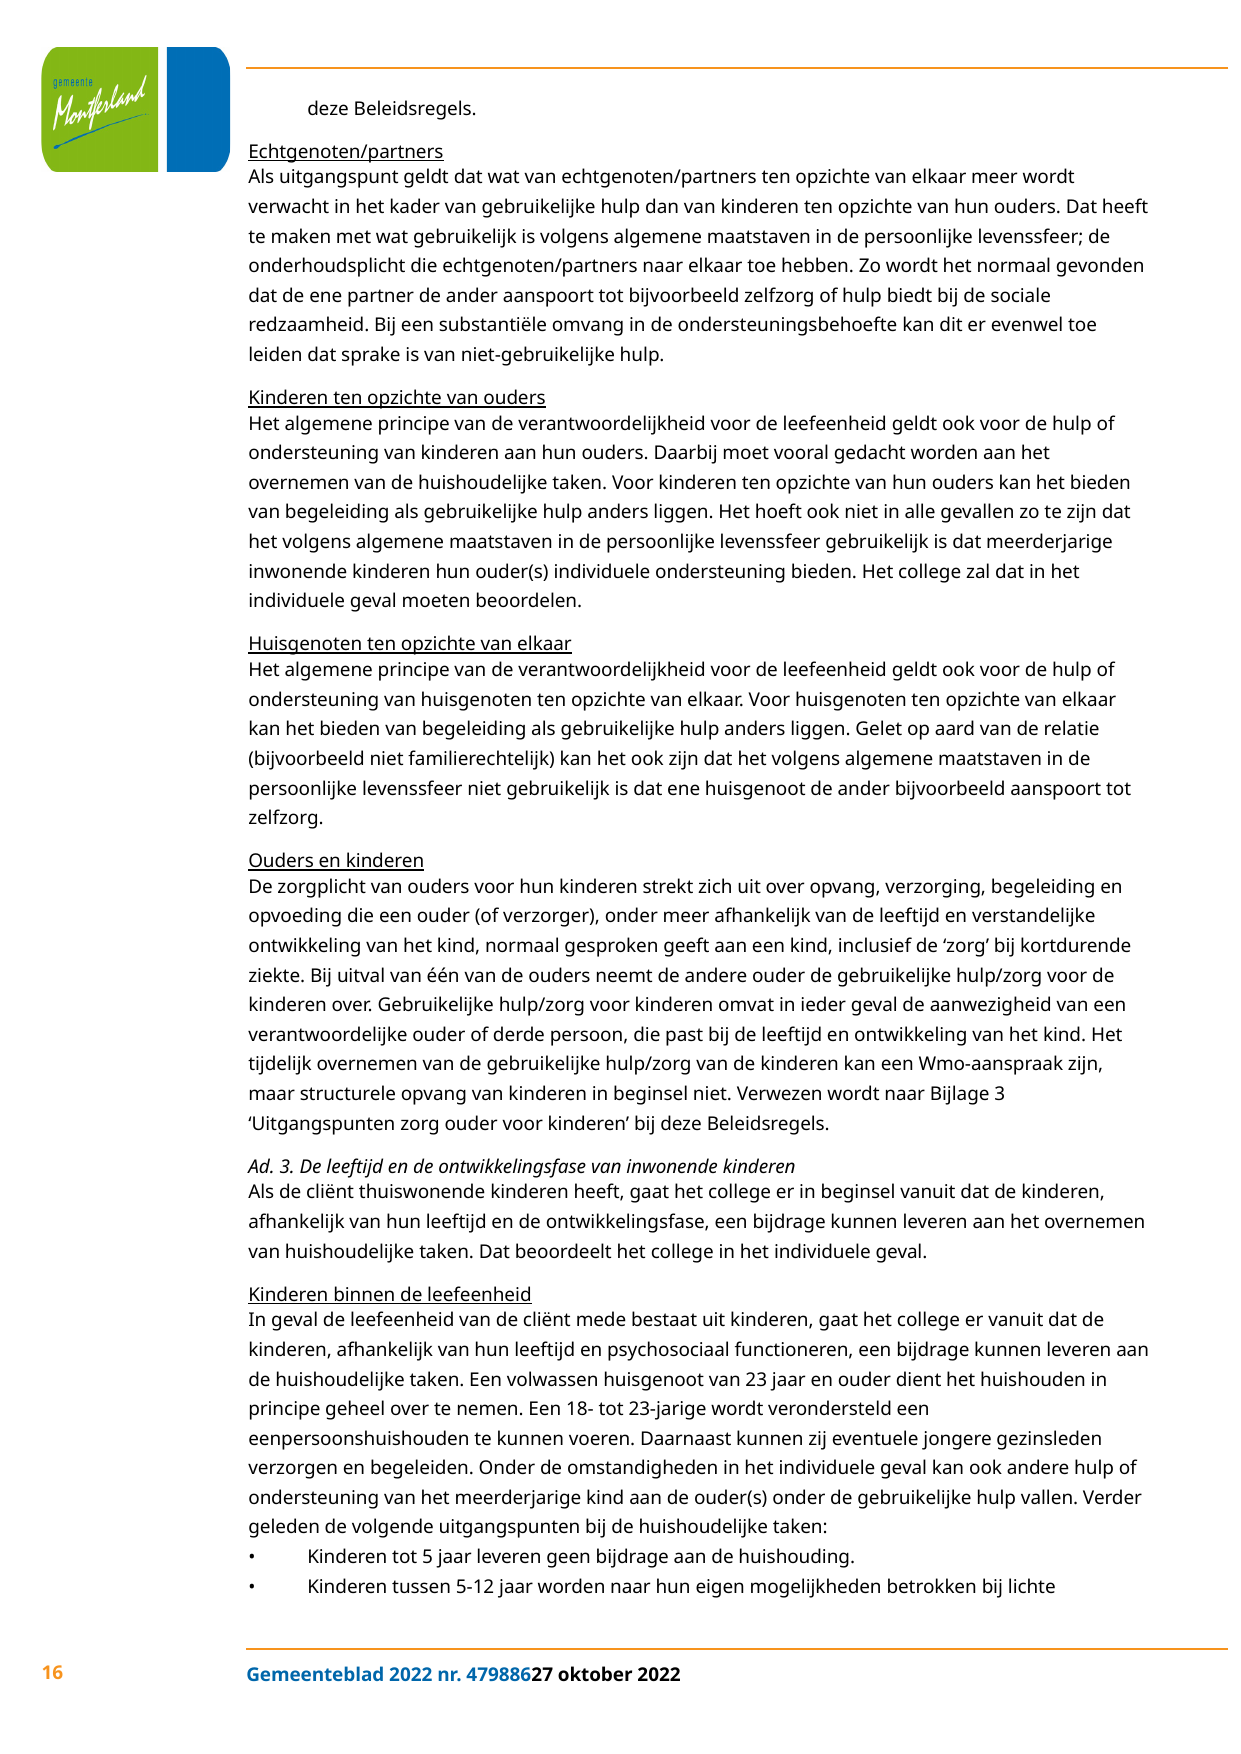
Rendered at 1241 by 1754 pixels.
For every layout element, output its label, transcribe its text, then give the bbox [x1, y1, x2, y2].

text Het algemene principe van de verantwoordelijkheid voor de leefeenheid geldt ook voor de hulp of ondersteuning van huisgenoten ten opzichte van elkaar. Voor huisgenoten ten opzichte van elkaar kan het bieden van begeleiding als gebruikelijke hulp anders liggen. Gelet op aard van de relatie (bijvoorbeeld niet familierechtelijk) kan het ook zijn dat het volgens algemene maatstaven in de persoonlijke levenssfeer niet gebruikelijk is dat ene huisgenoot de ander bijvoorbeeld aanspoort tot zelfzorg. [248, 656, 1152, 830]
text Huisgenoten ten opzichte van elkaar [248, 631, 1152, 656]
picture [41, 47, 231, 172]
text Kinderen binnen de leefeenheid [248, 1281, 1152, 1307]
list Kinderen tot 5 jaar leveren geen bijdrage aan de huishouding. [248, 1543, 1152, 1569]
text Als de cliënt thuiswonende kinderen heeft, gaat het college er in beginsel vanuit dat de kinderen, afhankelijk van hun leeftijd en de ontwikkelingsfase, een bijdrage kunnen leveren aan het overnemen van huishoudelijke taken. Dat beoordeelt het college in het individuele geval. [248, 1179, 1152, 1263]
text Echtgenoten/partners [248, 138, 1152, 164]
text De zorgplicht van ouders voor hun kinderen strekt zich uit over opvang, verzorging, begeleiding en opvoeding die een ouder (of verzorger), onder meer afhankelijk van de leeftijd en verstandelijke ontwikkeling van het kind, normaal gesproken geeft aan een kind, inclusief de ‘zorg’ bij kortdurende ziekte. Bij uitval van één van de ouders neemt de andere ouder de gebruikelijke hulp/zorg voor de kinderen over. Gebruikelijke hulp/zorg voor kinderen omvat in ieder geval de aanwezigheid van een verantwoordelijke ouder of derde persoon, die past bij de leeftijd en ontwikkeling van het kind. Het tijdelijk overnemen van de gebruikelijke hulp/zorg van de kinderen kan een Wmo-aanspraak zijn, maar structurele opvang van kinderen in beginsel niet. Verwezen wordt naar Bijlage 3 ‘Uitgangspunten zorg ouder voor kinderen’ bij deze Beleidsregels. [248, 873, 1152, 1136]
text Ouders en kinderen [248, 847, 1152, 873]
list deze Beleidsregels. [248, 95, 1152, 121]
text Ad. 3. De leeftijd en de ontwikkelingsfase van inwonende kinderen [248, 1153, 1152, 1179]
text Als uitgangspunt geldt dat wat van echtgenoten/partners ten opzichte van elkaar meer wordt verwacht in het kader van gebruikelijke hulp dan van kinderen ten opzichte van hun ouders. Dat heeft te maken met wat gebruikelijk is volgens algemene maatstaven in de persoonlijke levenssfeer; de onderhoudsplicht die echtgenoten/partners naar elkaar toe hebben. Zo wordt het normaal gevonden dat de ene partner de ander aanspoort tot bijvoorbeeld zelfzorg of hulp biedt bij de sociale redzaamheid. Bij een substantiële omvang in de ondersteuningsbehoefte kan dit er evenwel toe leiden dat sprake is van niet-gebruikelijke hulp. [248, 164, 1152, 367]
text Kinderen ten opzichte van ouders [248, 384, 1152, 410]
text Het algemene principe van de verantwoordelijkheid voor de leefeenheid geldt ook voor de hulp of ondersteuning van kinderen aan hun ouders. Daarbij moet vooral gedacht worden aan het overnemen van de huishoudelijke taken. Voor kinderen ten opzichte van hun ouders kan het bieden van begeleiding als gebruikelijke hulp anders liggen. Het hoeft ook niet in alle gevallen zo te zijn dat het volgens algemene maatstaven in de persoonlijke levenssfeer gebruikelijk is dat meerderjarige inwonende kinderen hun ouder(s) individuele ondersteuning bieden. Het college zal dat in het individuele geval moeten beoordelen. [248, 410, 1152, 613]
list Kinderen tussen 5-12 jaar worden naar hun eigen mogelijkheden betrokken bij lichte [248, 1573, 1152, 1599]
text In geval de leefeenheid van de cliënt mede bestaat uit kinderen, gaat het college er vanuit dat de kinderen, afhankelijk van hun leeftijd en psychosociaal functioneren, een bijdrage kunnen leveren aan de huishoudelijke taken. Een volwassen huisgenoot van 23 jaar en ouder dient het huishouden in principe geheel over te nemen. Een 18- tot 23-jarige wordt verondersteld een eenpersoonshuishouden te kunnen voeren. Daarnaast kunnen zij eventuele jongere gezinsleden verzorgen en begeleiden. Onder de omstandigheden in het individuele geval kan ook andere hulp of ondersteuning van het meerderjarige kind aan de ouder(s) onder de gebruikelijke hulp vallen. Verder geleden de volgende uitgangspunten bij de huishoudelijke taken: [248, 1307, 1152, 1539]
